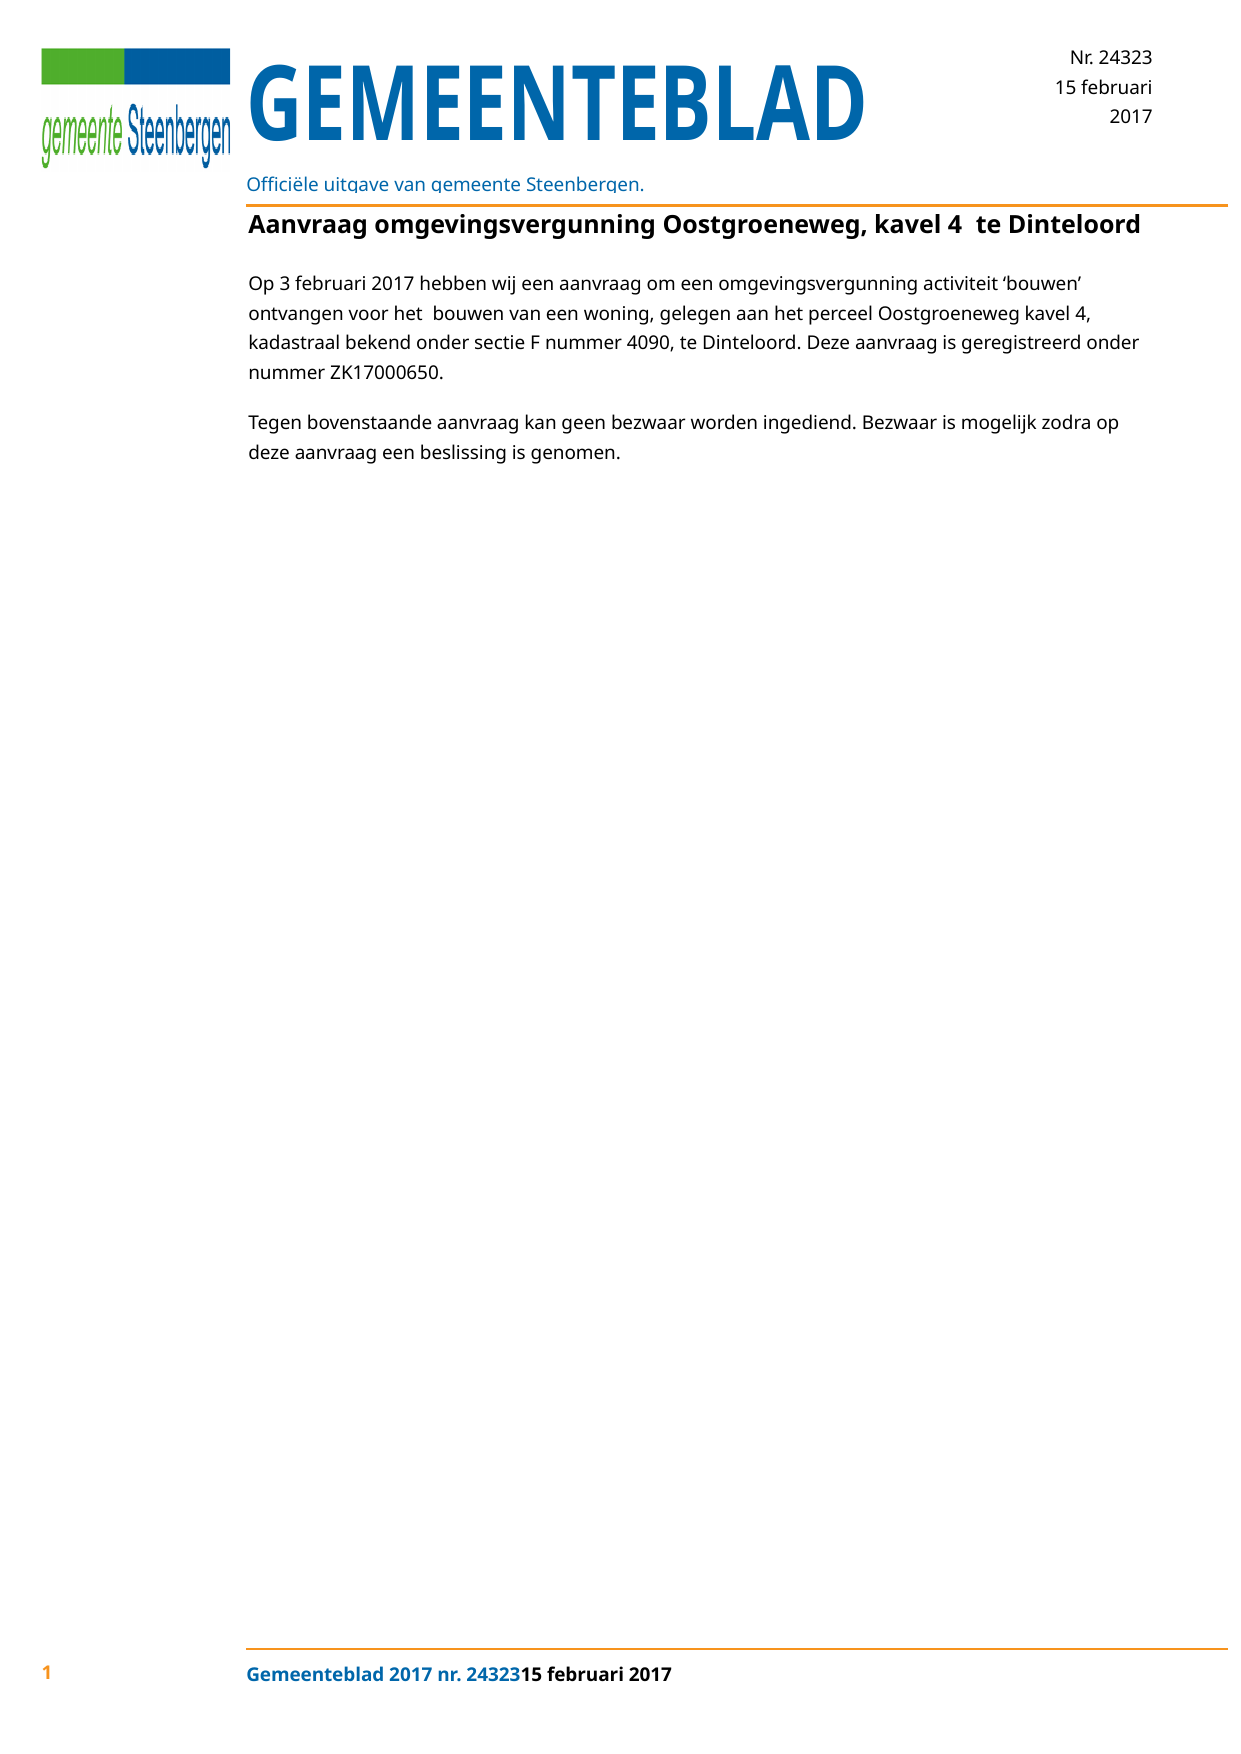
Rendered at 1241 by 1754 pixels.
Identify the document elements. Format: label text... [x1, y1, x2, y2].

picture [41, 47, 231, 172]
text Aanvraag omgevingsvergunning Oostgroeneweg, kavel 4 te Dinteloord [248, 207, 1152, 241]
text Op 3 februari 2017 hebben wij een aanvraag om een omgevingsvergunning activiteit ‘bouwen’ ontvangen voor het bouwen van een woning, gelegen aan het perceel Oostgroeneweg kavel 4, kadastraal bekend onder sectie F nummer 4090, te Dinteloord. Deze aanvraag is geregistreerd onder nummer ZK17000650. [248, 270, 1152, 385]
text Tegen bovenstaande aanvraag kan geen bezwaar worden ingediend. Bezwaar is mogelijk zodra op deze aanvraag een beslissing is genomen. [248, 409, 1152, 465]
